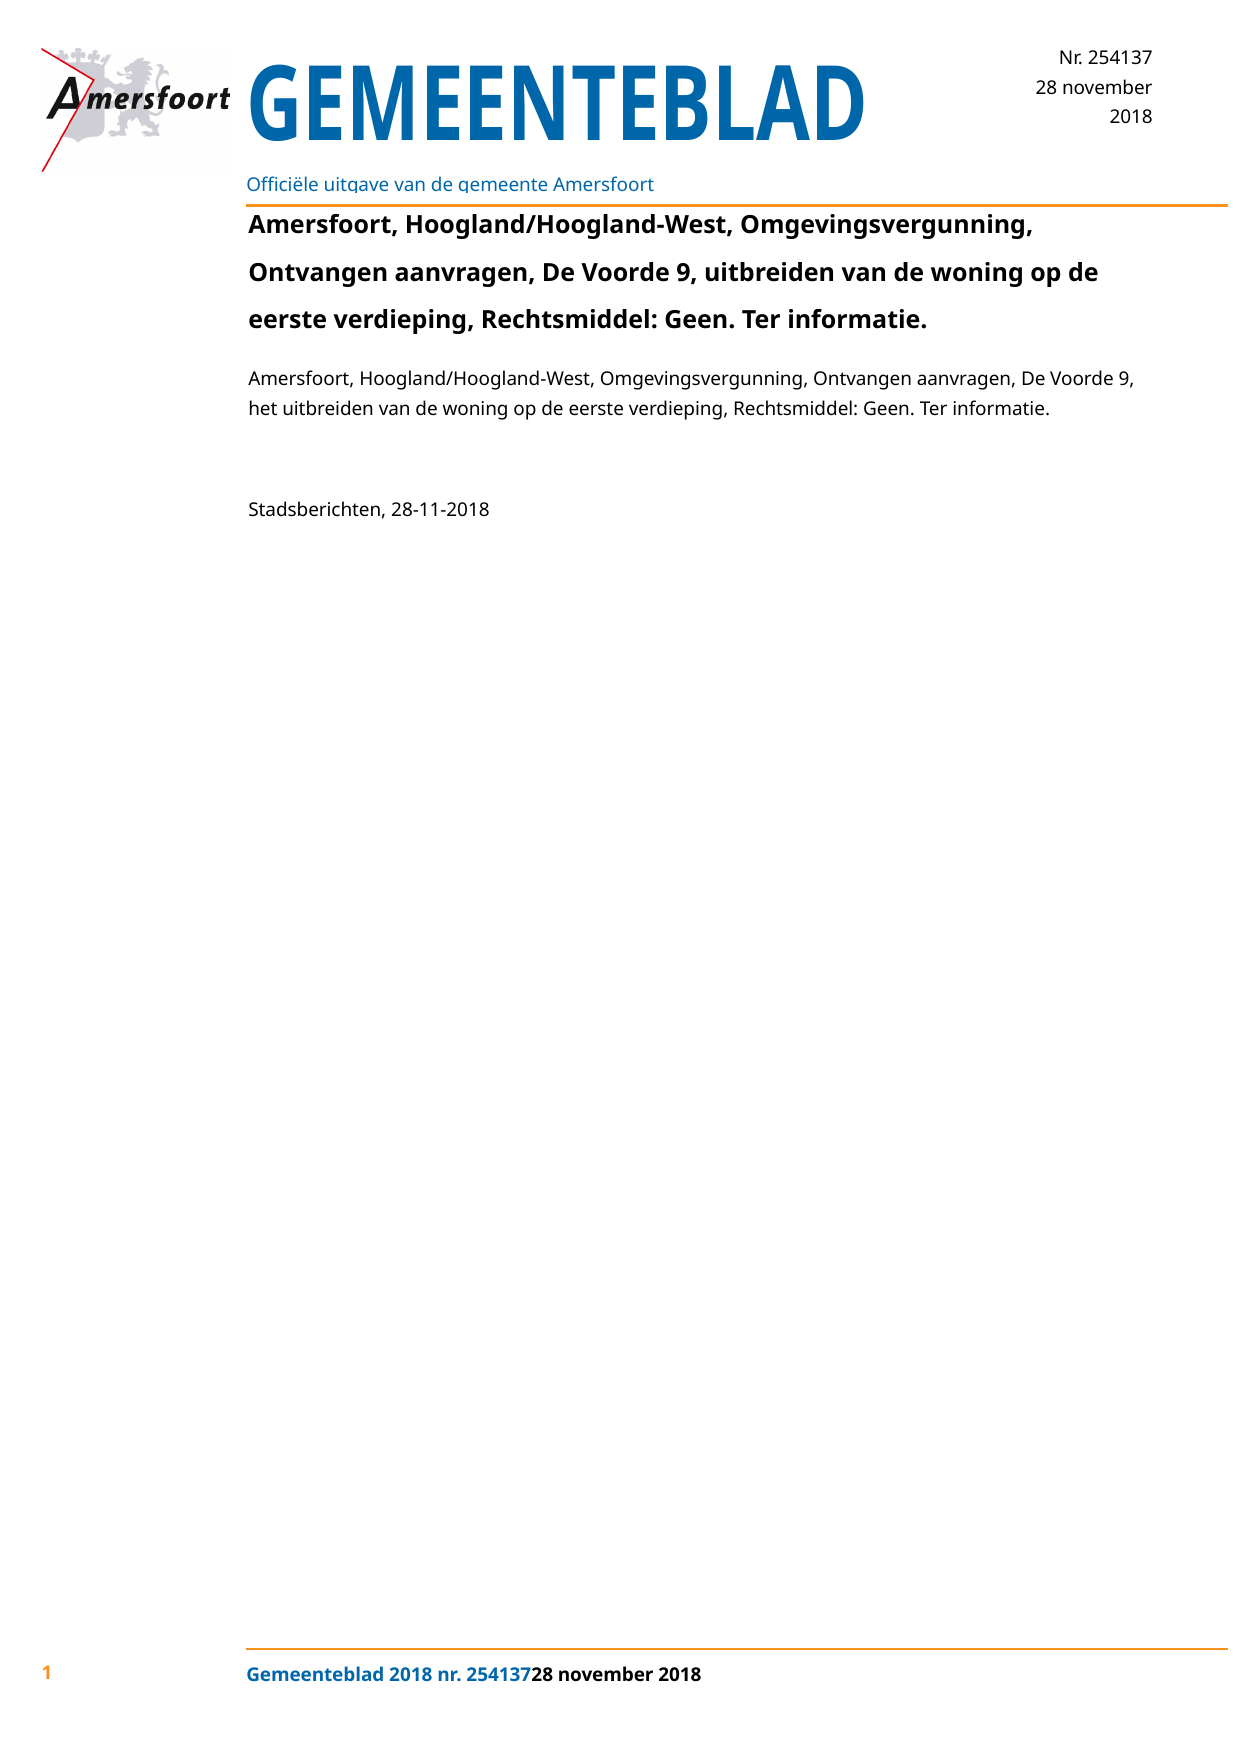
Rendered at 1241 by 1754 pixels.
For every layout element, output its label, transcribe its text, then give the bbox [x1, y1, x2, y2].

text Amersfoort, Hoogland/Hoogland-West, Omgevingsvergunning, Ontvangen aanvragen, De Voorde 9, uitbreiden van de woning op de eerste verdieping, Rechtsmiddel: Geen. Ter informatie. [248, 207, 1152, 336]
text Amersfoort, Hoogland/Hoogland-West, Omgevingsvergunning, Ontvangen aanvragen, De Voorde 9, het uitbreiden van de woning op de eerste verdieping, Rechtsmiddel: Geen. Ter informatie. [248, 366, 1152, 421]
text Stadsberichten, 28-11-2018 [248, 496, 1152, 522]
picture [41, 47, 231, 172]
